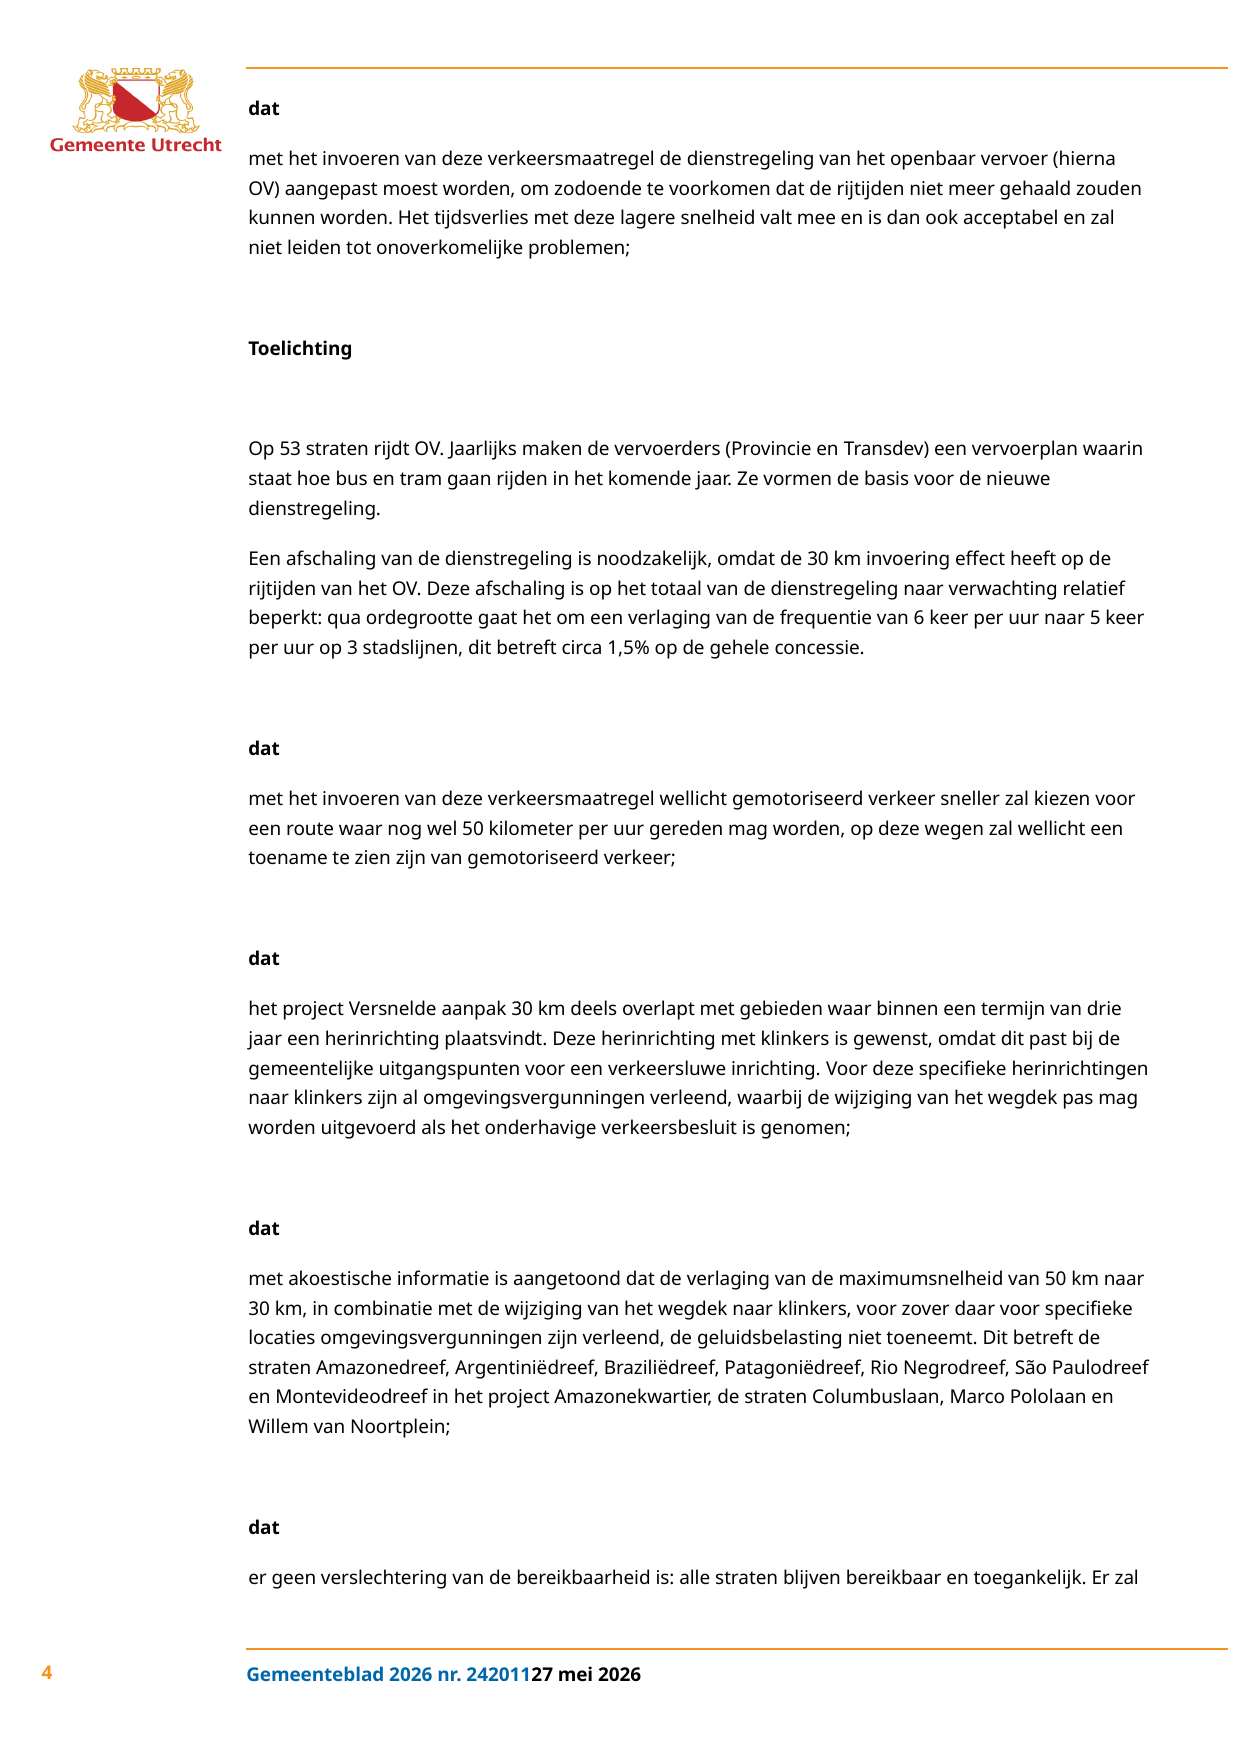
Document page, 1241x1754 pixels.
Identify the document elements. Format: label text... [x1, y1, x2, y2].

text dat [248, 95, 1152, 121]
text Toelichting [248, 335, 1152, 361]
text dat [248, 1215, 1152, 1241]
picture [41, 47, 231, 172]
text met akoestische informatie is aangetoond dat de verlaging van de maximumsnelheid van 50 km naar 30 km, in combinatie met de wijziging van het wegdek naar klinkers, voor zover daar voor specifieke locaties omgevingsvergunningen zijn verleend, de geluidsbelasting niet toeneemt. Dit betreft de straten Amazonedreef, Argentiniëdreef, Braziliëdreef, Patagoniëdreef, Rio Negrodreef, São Paulodreef en Montevideodreef in het project Amazonekwartier, de straten Columbuslaan, Marco Pololaan en Willem van Noortplein; [248, 1265, 1152, 1439]
text er geen verslechtering van de bereikbaarheid is: alle straten blijven bereikbaar en toegankelijk. Er zal [248, 1564, 1152, 1590]
text dat [248, 735, 1152, 761]
text met het invoeren van deze verkeersmaatregel de dienstregeling van het openbaar vervoer (hierna OV) aangepast moest worden, om zodoende te voorkomen dat de rijtijden niet meer gehaald zouden kunnen worden. Het tijdsverlies met deze lagere snelheid valt mee en is dan ook acceptabel en zal niet leiden tot onoverkomelijke problemen; [248, 145, 1152, 260]
text met het invoeren van deze verkeersmaatregel wellicht gemotoriseerd verkeer sneller zal kiezen voor een route waar nog wel 50 kilometer per uur gereden mag worden, op deze wegen zal wellicht een toename te zien zijn van gemotoriseerd verkeer; [248, 785, 1152, 870]
text het project Versnelde aanpak 30 km deels overlapt met gebieden waar binnen een termijn van drie jaar een herinrichting plaatsvindt. Deze herinrichting met klinkers is gewenst, omdat dit past bij de gemeentelijke uitgangspunten voor een verkeersluwe inrichting. Voor deze specifieke herinrichtingen naar klinkers zijn al omgevingsvergunningen verleend, waarbij de wijziging van het wegdek pas mag worden uitgevoerd als het onderhavige verkeersbesluit is genomen; [248, 996, 1152, 1140]
text dat [248, 945, 1152, 971]
text Op 53 straten rijdt OV. Jaarlijks maken de vervoerders (Provincie en Transdev) een vervoerplan waarin staat hoe bus en tram gaan rijden in het komende jaar. Ze vormen de basis voor de nieuwe dienstregeling. [248, 436, 1152, 521]
text Een afschaling van de dienstregeling is noodzakelijk, omdat de 30 km invoering effect heeft op de rijtijden van het OV. Deze afschaling is op het totaal van de dienstregeling naar verwachting relatief beperkt: qua ordegrootte gaat het om een verlaging van de frequentie van 6 keer per uur naar 5 keer per uur op 3 stadslijnen, dit betreft circa 1,5% op de gehele concessie. [248, 545, 1152, 660]
text dat [248, 1514, 1152, 1540]
